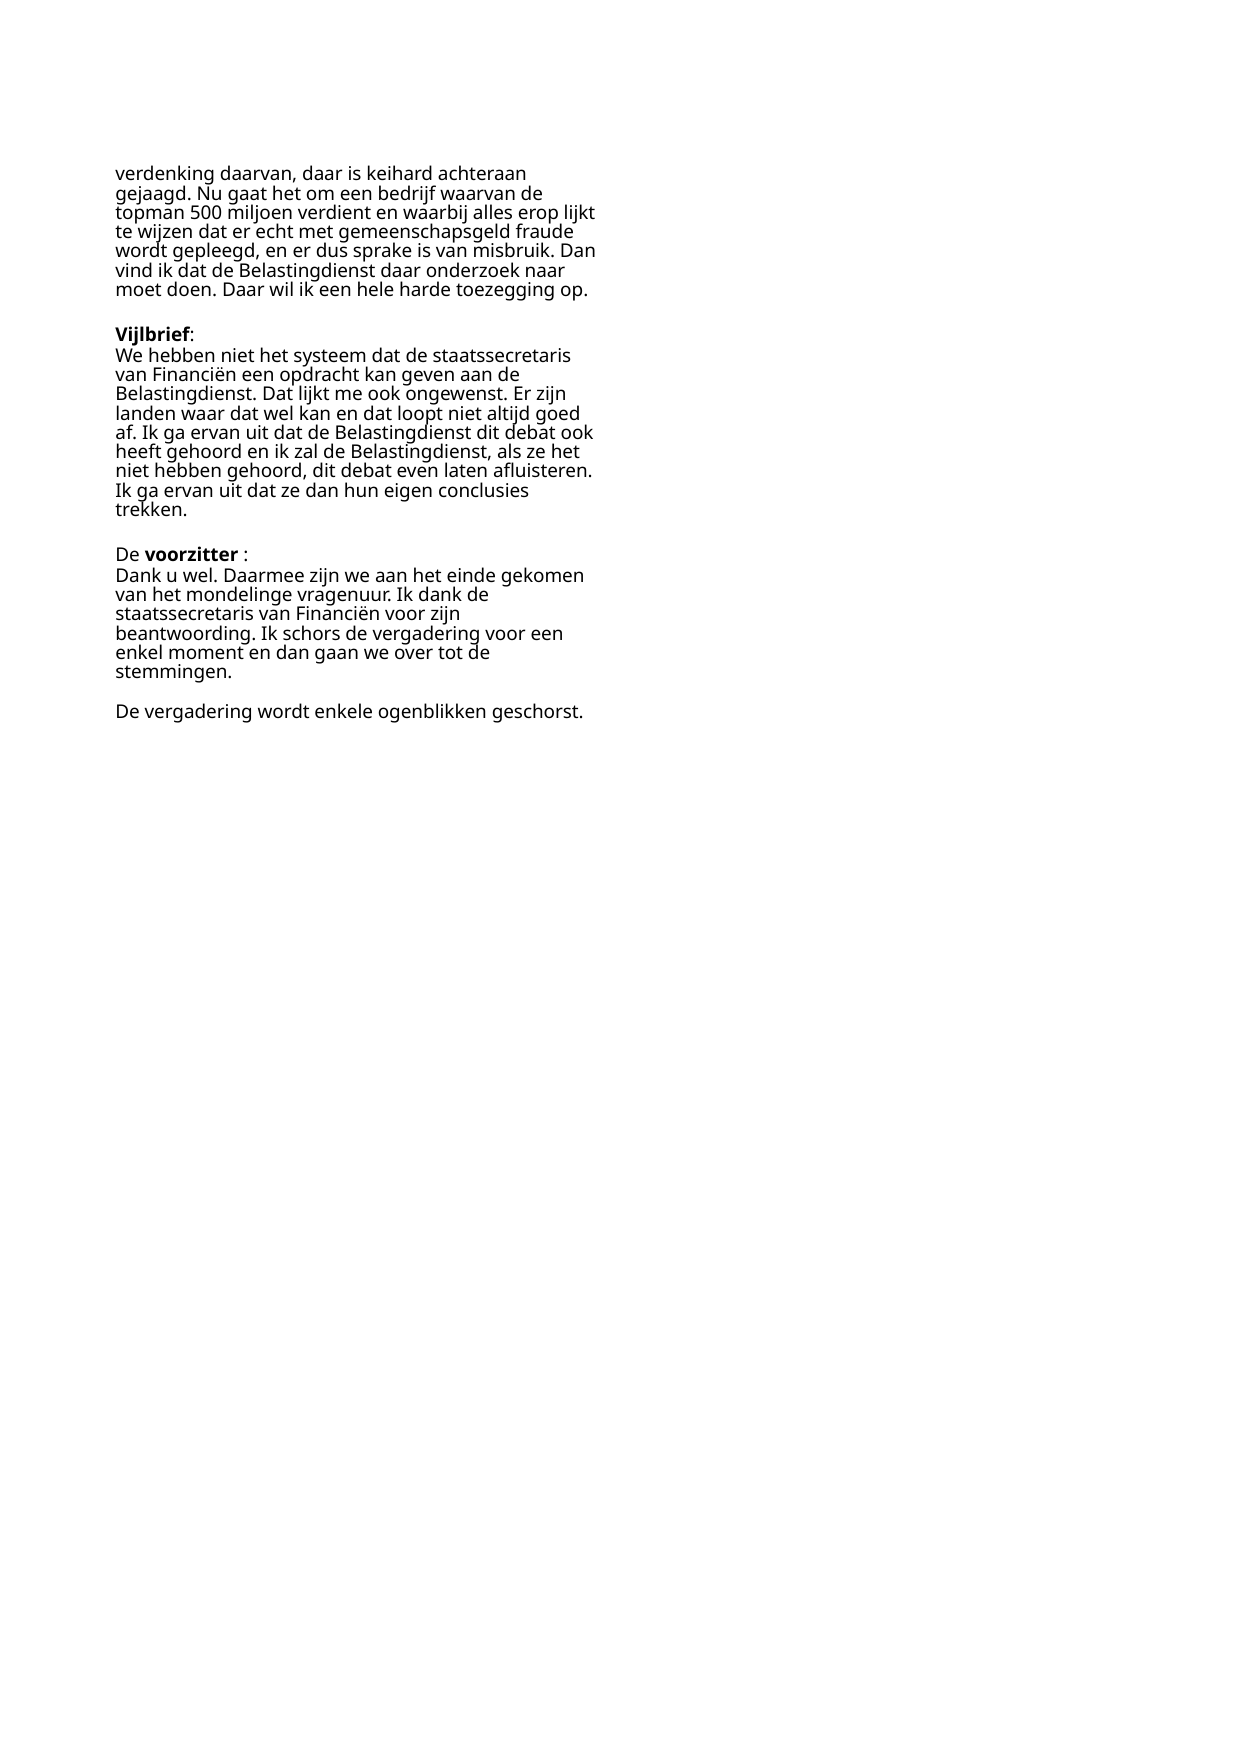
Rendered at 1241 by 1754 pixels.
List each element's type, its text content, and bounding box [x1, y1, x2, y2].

text Dank u wel. Daarmee zijn we aan het einde gekomen van het mondelinge vragenuur. Ik dank de staatssecretaris van Financiën voor zijn beantwoording. Ik schors de vergadering voor een enkel moment en dan gaan we over tot de stemmingen. [115, 567, 605, 682]
text De voorzitter : [115, 541, 605, 567]
text Vijlbrief: [115, 321, 605, 347]
text De vergadering wordt enkele ogenblikken geschorst. [115, 703, 605, 722]
text We hebben niet het systeem dat de staatssecretaris van Financiën een opdracht kan geven aan de Belastingdienst. Dat lijkt me ook ongewenst. Er zijn landen waar dat wel kan en dat loopt niet altijd goed af. Ik ga ervan uit dat de Belastingdienst dit debat ook heeft gehoord en ik zal de Belastingdienst, als ze het niet hebben gehoord, dit debat even laten afluisteren. Ik ga ervan uit dat ze dan hun eigen conclusies trekken. [115, 347, 605, 520]
text verdenking daarvan, daar is keihard achteraan gejaagd. Nu gaat het om een bedrijf waarvan de topman 500 miljoen verdient en waarbij alles erop lijkt te wijzen dat er echt met gemeenschapsgeld fraude wordt gepleegd, en er dus sprake is van misbruik. Dan vind ik dat de Belastingdienst daar onderzoek naar moet doen. Daar wil ik een hele harde toezegging op. [115, 165, 605, 300]
